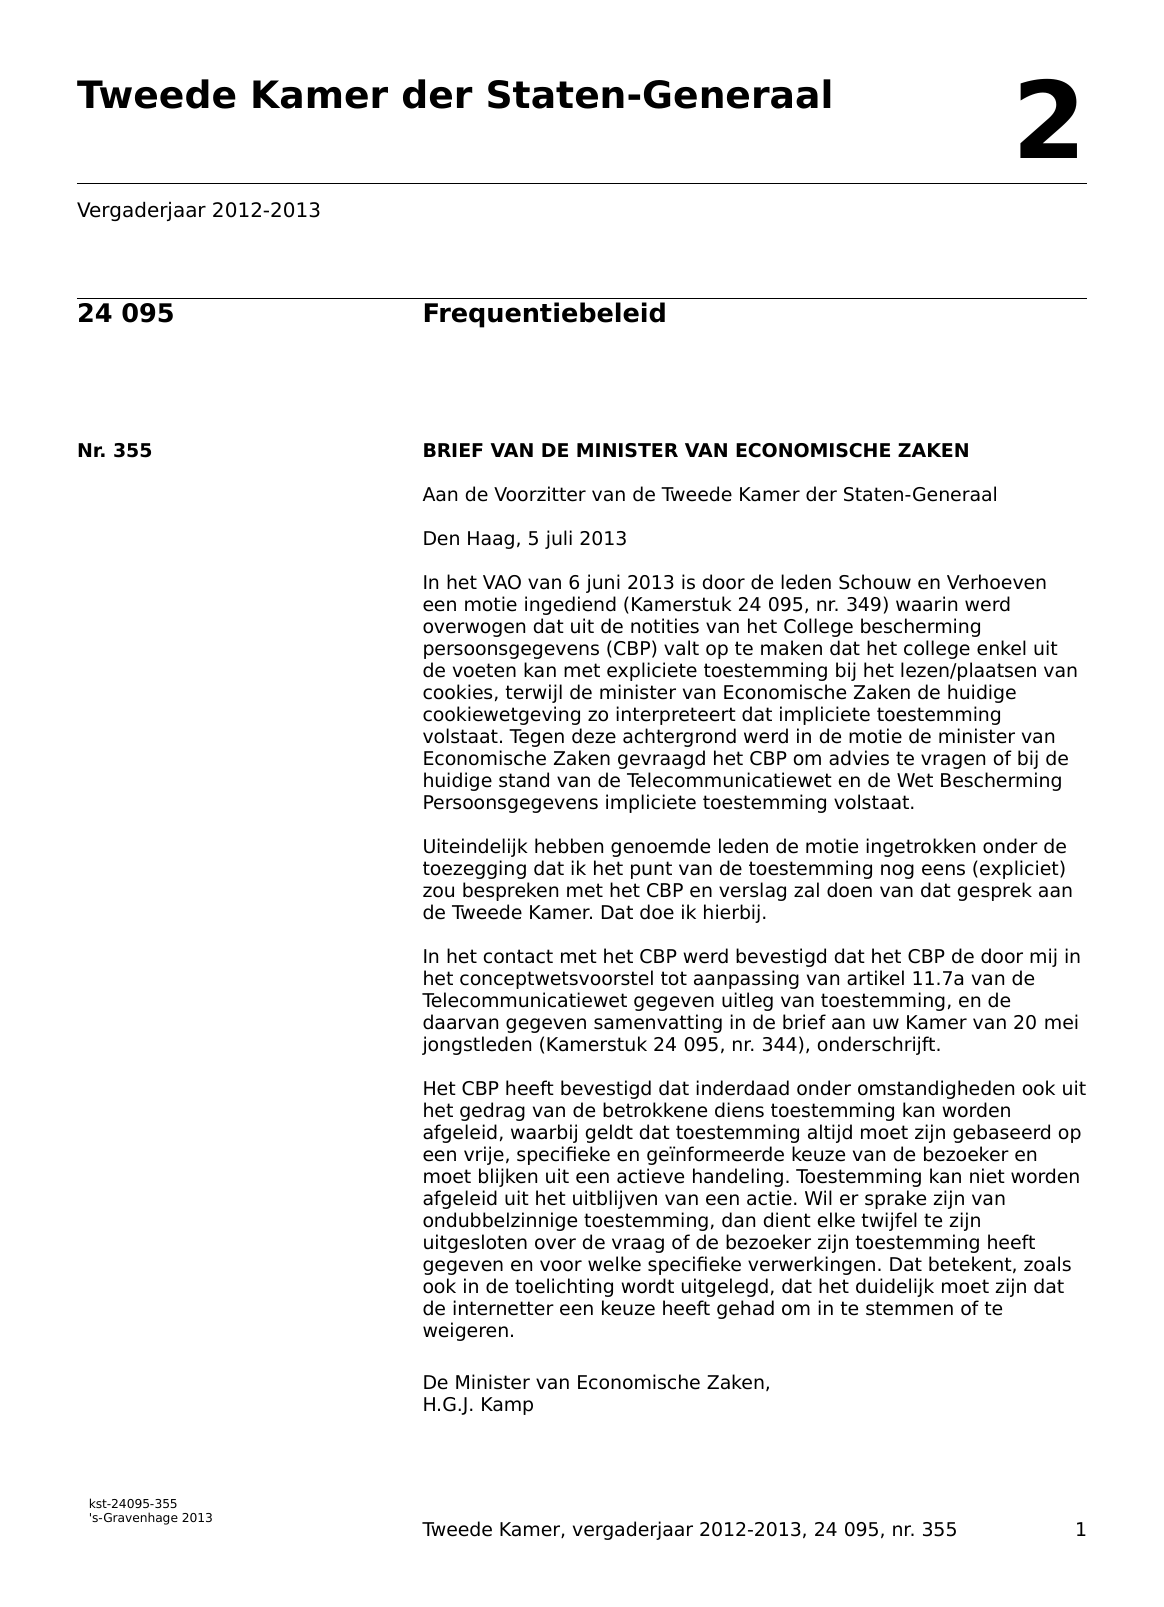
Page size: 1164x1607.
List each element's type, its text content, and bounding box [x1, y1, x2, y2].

text In het VAO van 6 juni 2013 is door de leden Schouw en Verhoeven een motie ingediend (Kamerstuk 24 095, nr. 349) waarin werd overwogen dat uit de notities van het College bescherming persoonsgegevens (CBP) valt op te maken dat het college enkel uit de voeten kan met expliciete toestemming bij het lezen/plaatsen van cookies, terwijl de minister van Economische Zaken de huidige cookiewetgeving zo interpreteert dat impliciete toestemming volstaat. Tegen deze achtergrond werd in de motie de minister van Economische Zaken gevraagd het CBP om advies te vragen of bij de huidige stand van de Telecommunicatiewet en de Wet Bescherming Persoonsgegevens impliciete toestemming volstaat. [422, 572, 1087, 814]
table_header Tweede Kamer der Staten-Generaal [77, 59, 886, 183]
table_header 2 [886, 59, 1087, 183]
text 's-Gravenhage 2013 [88, 1511, 323, 1525]
table_cell Vergaderjaar 2012-2013 [77, 184, 1087, 298]
text In het contact met het CBP werd bevestigd dat het CBP de door mij in het conceptwetsvoorstel tot aanpassing van artikel 11.7a van de Telecommunicatiewet gegeven uitleg van toestemming, en de daarvan gegeven samenvatting in de brief aan uw Kamer van 20 mei jongstleden (Kamerstuk 24 095, nr. 344), onderschrijft. [422, 946, 1087, 1056]
subtitle 24 095 Frequentiebeleid [77, 299, 1087, 329]
subtitle Nr. 355 BRIEF VAN DE MINISTER VAN ECONOMISCHE ZAKEN [77, 440, 1087, 462]
text Uiteindelijk hebben genoemde leden de motie ingetrokken onder de toezegging dat ik het punt van de toestemming nog eens (expliciet) zou bespreken met het CBP en verslag zal doen van dat gesprek aan de Tweede Kamer. Dat doe ik hierbij. [422, 836, 1087, 924]
text Aan de Voorzitter van de Tweede Kamer der Staten-Generaal [422, 484, 1087, 506]
text Het CBP heeft bevestigd dat inderdaad onder omstandigheden ook uit het gedrag van de betrokkene diens toestemming kan worden afgeleid, waarbij geldt dat toestemming altijd moet zijn gebaseerd op een vrije, specifieke en geïnformeerde keuze van de bezoeker en moet blijken uit een actieve handeling. Toestemming kan niet worden afgeleid uit het uitblijven van een actie. Wil er sprake zijn van ondubbelzinnige toestemming, dan dient elke twijfel te zijn uitgesloten over de vraag of de bezoeker zijn toestemming heeft gegeven en voor welke specifieke verwerkingen. Dat betekent, zoals ook in de toelichting wordt uitgelegd, dat het duidelijk moet zijn dat de internetter een keuze heeft gehad om in te stemmen of te weigeren. [422, 1078, 1087, 1342]
text De Minister van Economische Zaken, H.G.J. Kamp [422, 1372, 1087, 1416]
text Den Haag, 5 juli 2013 [422, 528, 1087, 550]
text kst-24095-355 [88, 1497, 323, 1511]
